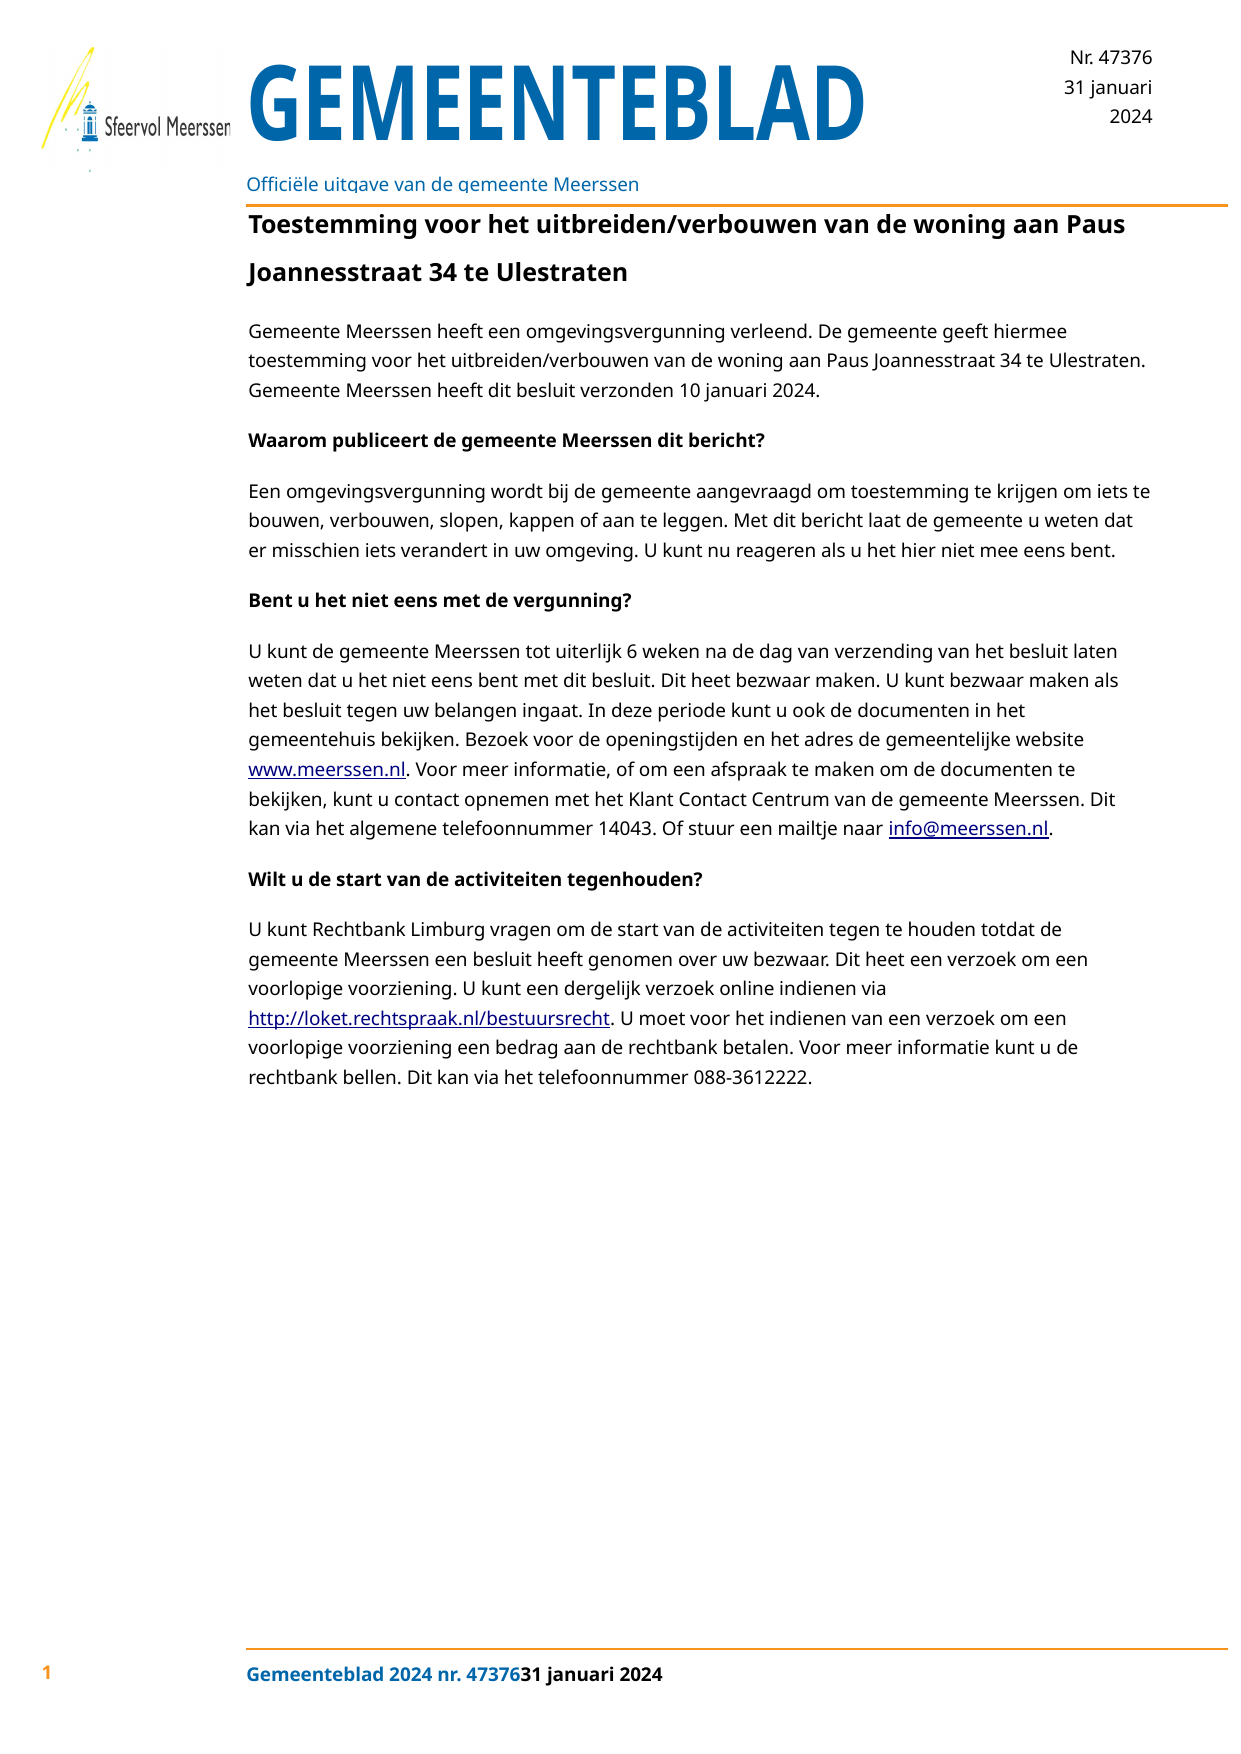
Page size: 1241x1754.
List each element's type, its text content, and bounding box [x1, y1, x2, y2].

text Wilt u de start van de activiteiten tegenhouden? [248, 866, 1152, 892]
picture [41, 47, 231, 172]
text Een omgevingsvergunning wordt bij de gemeente aangevraagd om toestemming te krijgen om iets te bouwen, verbouwen, slopen, kappen of aan te leggen. Met dit bericht laat de gemeente u weten dat er misschien iets verandert in uw omgeving. U kunt nu reageren als u het hier niet mee eens bent. [248, 478, 1152, 563]
text Waarom publiceert de gemeente Meerssen dit bericht? [248, 427, 1152, 453]
text U kunt de gemeente Meerssen tot uiterlijk 6 weken na de dag van verzending van het besluit laten weten dat u het niet eens bent met dit besluit. Dit heet bezwaar maken. U kunt bezwaar maken als het besluit tegen uw belangen ingaat. In deze periode kunt u ook de documenten in het gemeentehuis bekijken. Bezoek voor de openingstijden en het adres de gemeentelijke website www.meerssen.nl. Voor meer informatie, of om een afspraak te maken om de documenten te bekijken, kunt u contact opnemen met het Klant Contact Centrum van de gemeente Meerssen. Dit kan via het algemene telefoonnummer 14043. Of stuur een mailtje naar info@meerssen.nl. [248, 638, 1152, 841]
text Gemeente Meerssen heeft een omgevingsvergunning verleend. De gemeente geeft hiermee toestemming voor het uitbreiden/verbouwen van de woning aan Paus Joannesstraat 34 te Ulestraten. Gemeente Meerssen heeft dit besluit verzonden 10 januari 2024. [248, 318, 1152, 403]
text Bent u het niet eens met de vergunning? [248, 587, 1152, 613]
text Toestemming voor het uitbreiden/verbouwen van de woning aan Paus Joannesstraat 34 te Ulestraten [248, 207, 1152, 288]
text U kunt Rechtbank Limburg vragen om de start van de activiteiten tegen te houden totdat de gemeente Meerssen een besluit heeft genomen over uw bezwaar. Dit heet een verzoek om een voorlopige voorziening. U kunt een dergelijk verzoek online indienen via http://loket.rechtspraak.nl/bestuursrecht. U moet voor het indienen van een verzoek om een voorlopige voorziening een bedrag aan de rechtbank betalen. Voor meer informatie kunt u de rechtbank bellen. Dit kan via het telefoonnummer 088-3612222. [248, 916, 1152, 1090]
